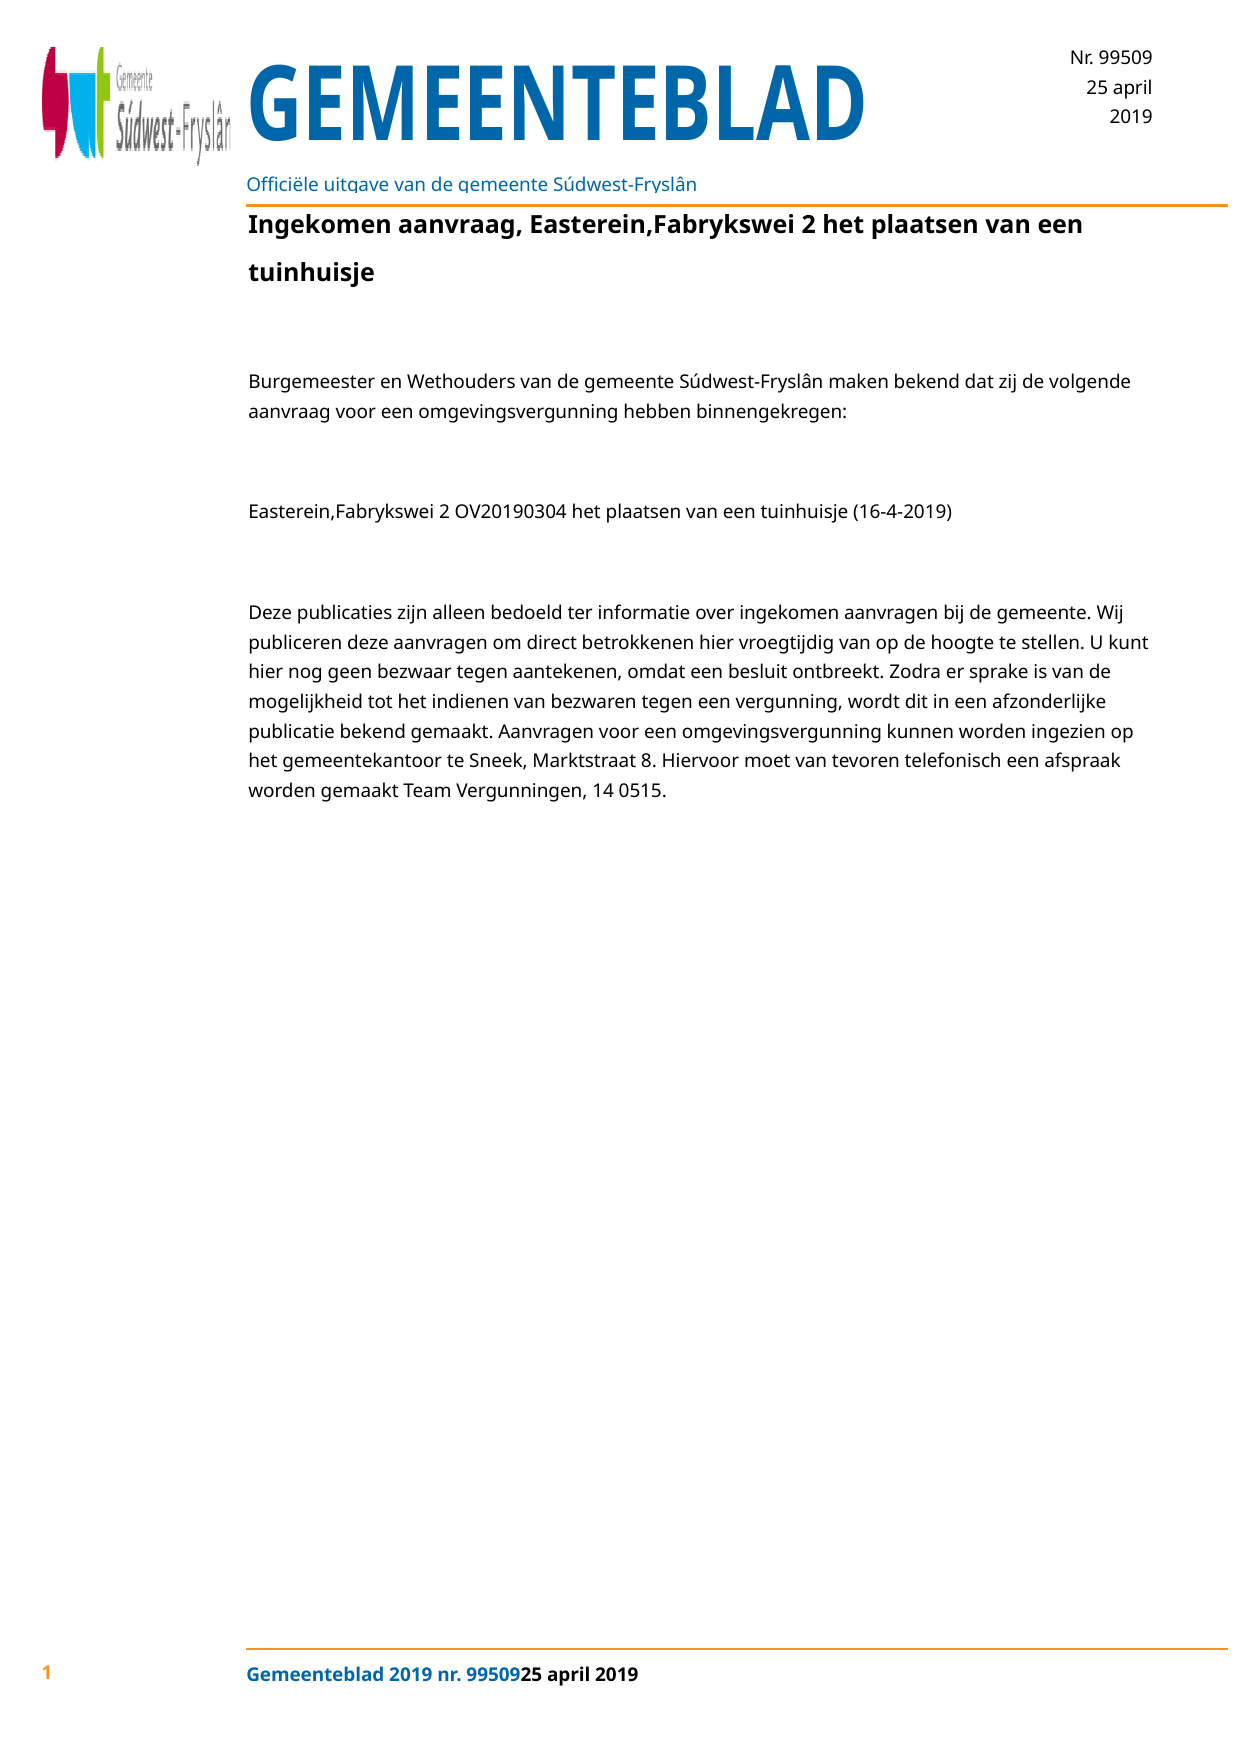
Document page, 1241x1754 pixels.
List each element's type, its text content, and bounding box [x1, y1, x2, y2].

text Deze publicaties zijn alleen bedoeld ter informatie over ingekomen aanvragen bij de gemeente. Wij publiceren deze aanvragen om direct betrokkenen hier vroegtijdig van op de hoogte te stellen. U kunt hier nog geen bezwaar tegen aantekenen, omdat een besluit ontbreekt. Zodra er sprake is van de mogelijkheid tot het indienen van bezwaren tegen een vergunning, wordt dit in een afzonderlijke publicatie bekend gemaakt. Aanvragen voor een omgevingsvergunning kunnen worden ingezien op het gemeentekantoor te Sneek, Marktstraat 8. Hiervoor moet van tevoren telefonisch een afspraak worden gemaakt Team Vergunningen, 14 0515. [248, 599, 1152, 803]
text Burgemeester en Wethouders van de gemeente Súdwest-Fryslân maken bekend dat zij de volgende aanvraag voor een omgevingsvergunning hebben binnengekregen: [248, 368, 1152, 424]
text Ingekomen aanvraag, Easterein,Fabrykswei 2 het plaatsen van een tuinhuisje [248, 207, 1152, 288]
picture [41, 47, 231, 172]
text Easterein,Fabrykswei 2 OV20190304 het plaatsen van een tuinhuisje (16-4-2019) [248, 499, 1152, 524]
